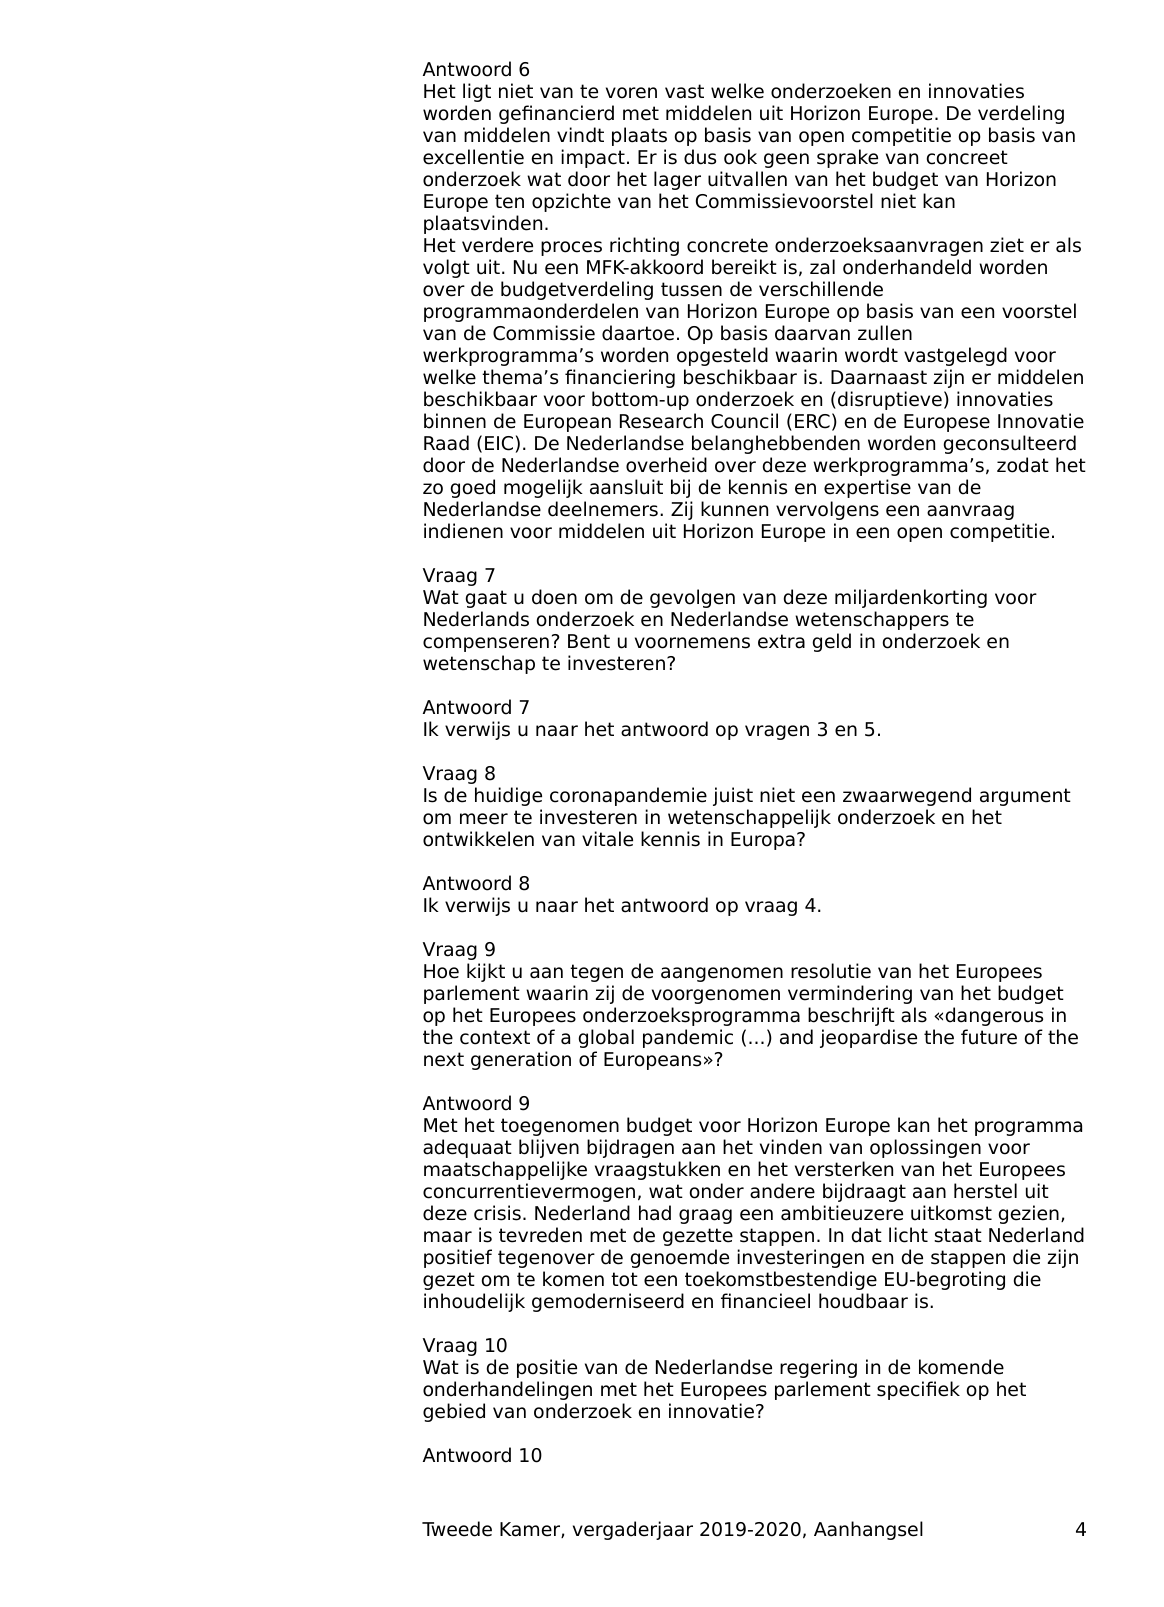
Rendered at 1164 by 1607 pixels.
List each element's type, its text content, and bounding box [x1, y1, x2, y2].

text Wat is de positie van de Nederlandse regering in de komende onderhandelingen met het Europees parlement specifiek op het gebied van onderzoek en innovatie? [422, 1357, 1087, 1423]
text Ik verwijs u naar het antwoord op vragen 3 en 5. [422, 719, 1087, 741]
text Vraag 7 [422, 565, 1087, 587]
text Wat gaat u doen om de gevolgen van deze miljardenkorting voor Nederlands onderzoek en Nederlandse wetenschappers te compenseren? Bent u voornemens extra geld in onderzoek en wetenschap te investeren? [422, 587, 1087, 675]
text Het ligt niet van te voren vast welke onderzoeken en innovaties worden gefinancierd met middelen uit Horizon Europe. De verdeling van middelen vindt plaats op basis van open competitie op basis van excellentie en impact. Er is dus ook geen sprake van concreet onderzoek wat door het lager uitvallen van het budget van Horizon Europe ten opzichte van het Commissievoorstel niet kan plaatsvinden. [422, 81, 1087, 235]
text Ik verwijs u naar het antwoord op vraag 4. [422, 895, 1087, 917]
text Vraag 9 [422, 939, 1087, 961]
text Antwoord 6 [422, 59, 1087, 81]
text Het verdere proces richting concrete onderzoeksaanvragen ziet er als volgt uit. Nu een MFK-akkoord bereikt is, zal onderhandeld worden over de budgetverdeling tussen de verschillende programmaonderdelen van Horizon Europe op basis van een voorstel van de Commissie daartoe. Op basis daarvan zullen werkprogramma’s worden opgesteld waarin wordt vastgelegd voor welke thema’s financiering beschikbaar is. Daarnaast zijn er middelen beschikbaar voor bottom-up onderzoek en (disruptieve) innovaties binnen de European Research Council (ERC) en de Europese Innovatie Raad (EIC). De Nederlandse belanghebbenden worden geconsulteerd door de Nederlandse overheid over deze werkprogramma’s, zodat het zo goed mogelijk aansluit bij de kennis en expertise van de Nederlandse deelnemers. Zij kunnen vervolgens een aanvraag indienen voor middelen uit Horizon Europe in een open competitie. [422, 235, 1087, 543]
text Antwoord 8 [422, 873, 1087, 895]
text Met het toegenomen budget voor Horizon Europe kan het programma adequaat blijven bijdragen aan het vinden van oplossingen voor maatschappelijke vraagstukken en het versterken van het Europees concurrentievermogen, wat onder andere bijdraagt aan herstel uit deze crisis. Nederland had graag een ambitieuzere uitkomst gezien, maar is tevreden met de gezette stappen. In dat licht staat Nederland positief tegenover de genoemde investeringen en de stappen die zijn gezet om te komen tot een toekomstbestendige EU-begroting die inhoudelijk gemoderniseerd en financieel houdbaar is. [422, 1115, 1087, 1313]
text Vraag 10 [422, 1335, 1087, 1357]
text Vraag 8 [422, 763, 1087, 785]
text Antwoord 10 [422, 1445, 1087, 1467]
text Antwoord 7 [422, 697, 1087, 719]
text Is de huidige coronapandemie juist niet een zwaarwegend argument om meer te investeren in wetenschappelijk onderzoek en het ontwikkelen van vitale kennis in Europa? [422, 785, 1087, 851]
text Hoe kijkt u aan tegen de aangenomen resolutie van het Europees parlement waarin zij de voorgenomen vermindering van het budget op het Europees onderzoeksprogramma beschrijft als «dangerous in the context of a global pandemic (...) and jeopardise the future of the next generation of Europeans»? [422, 961, 1087, 1071]
text Antwoord 9 [422, 1093, 1087, 1115]
